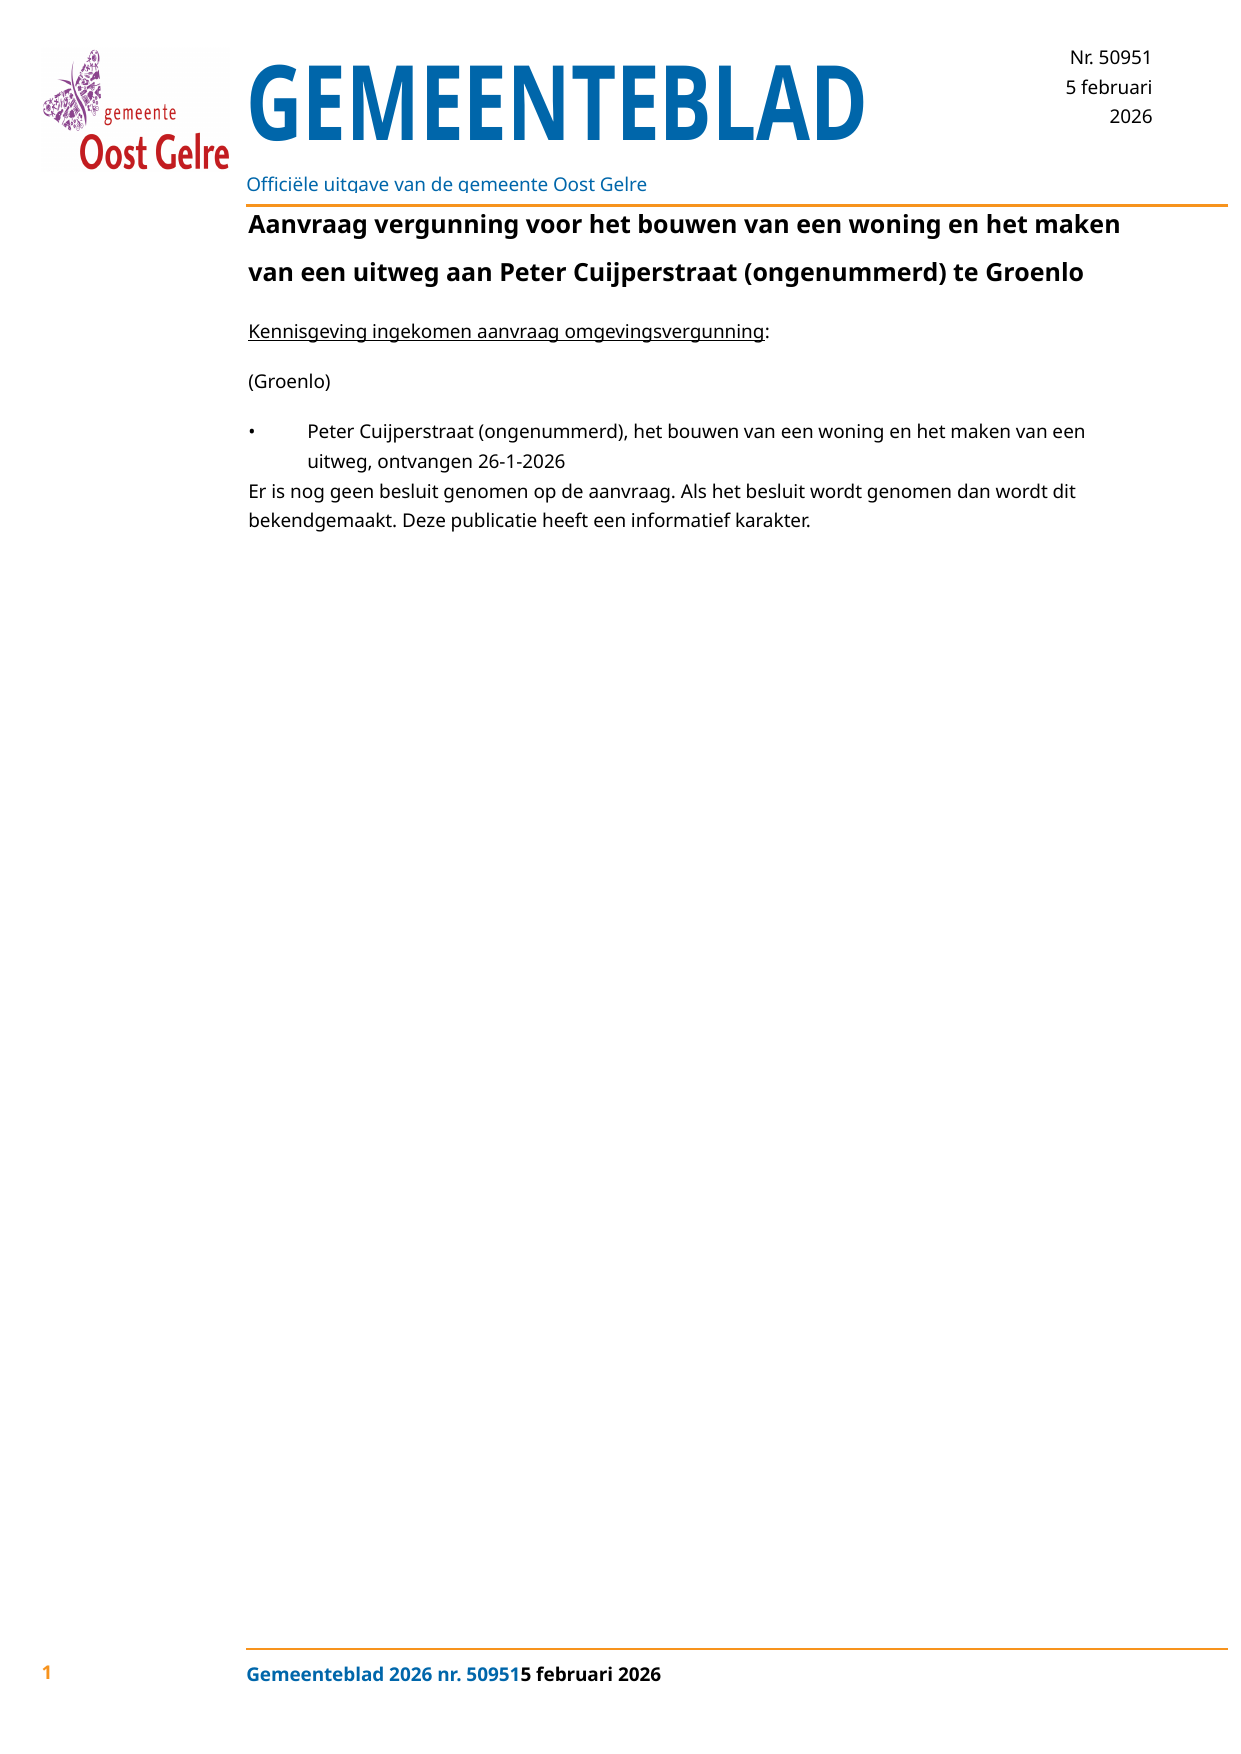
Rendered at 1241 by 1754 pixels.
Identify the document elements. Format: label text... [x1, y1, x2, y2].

text (Groenlo) [248, 368, 1152, 394]
text Aanvraag vergunning voor het bouwen van een woning en het maken van een uitweg aan Peter Cuijperstraat (ongenummerd) te Groenlo [248, 207, 1152, 288]
picture [41, 47, 231, 172]
text Kennisgeving ingekomen aanvraag omgevingsvergunning: [248, 318, 1152, 344]
list Peter Cuijperstraat (ongenummerd), het bouwen van een woning en het maken van een uitweg, ontvangen 26-1-2026 [248, 419, 1152, 474]
text Er is nog geen besluit genomen op de aanvraag. Als het besluit wordt genomen dan wordt dit bekendgemaakt. Deze publicatie heeft een informatief karakter. [248, 478, 1152, 533]
